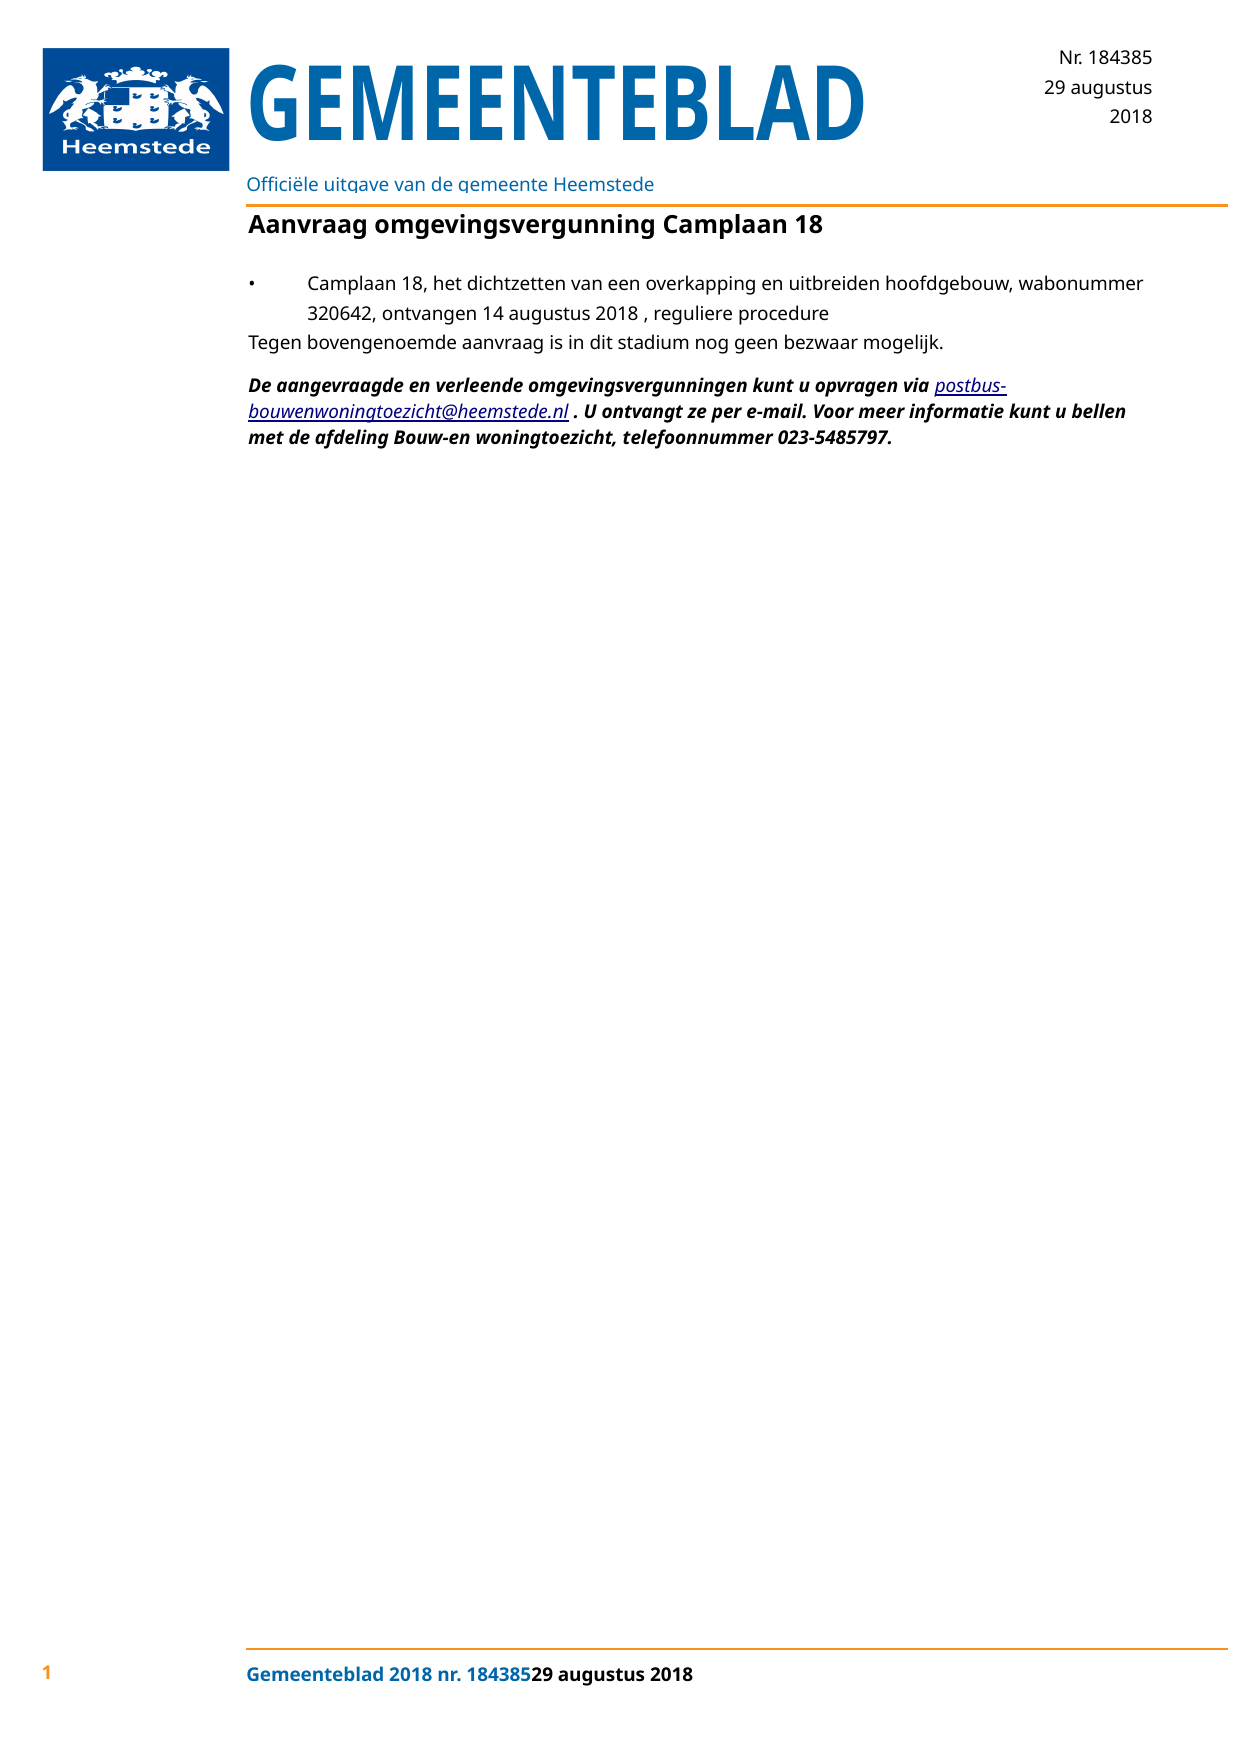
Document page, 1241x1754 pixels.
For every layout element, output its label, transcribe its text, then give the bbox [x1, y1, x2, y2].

list Camplaan 18, het dichtzetten van een overkapping en uitbreiden hoofdgebouw, wabonummer 320642, ontvangen 14 augustus 2018 , reguliere procedure [248, 270, 1152, 326]
text Aanvraag omgevingsvergunning Camplaan 18 [248, 207, 1152, 241]
text Tegen bovengenoemde aanvraag is in dit stadium nog geen bezwaar mogelijk. [248, 329, 1152, 355]
text De aangevraagde en verleende omgevingsvergunningen kunt u opvragen via postbus-bouwenwoningtoezicht@heemstede.nl . U ontvangt ze per e-mail. Voor meer informatie kunt u bellen met de afdeling Bouw-en woningtoezicht, telefoonnummer 023-5485797. [248, 373, 1152, 450]
picture [41, 47, 231, 172]
